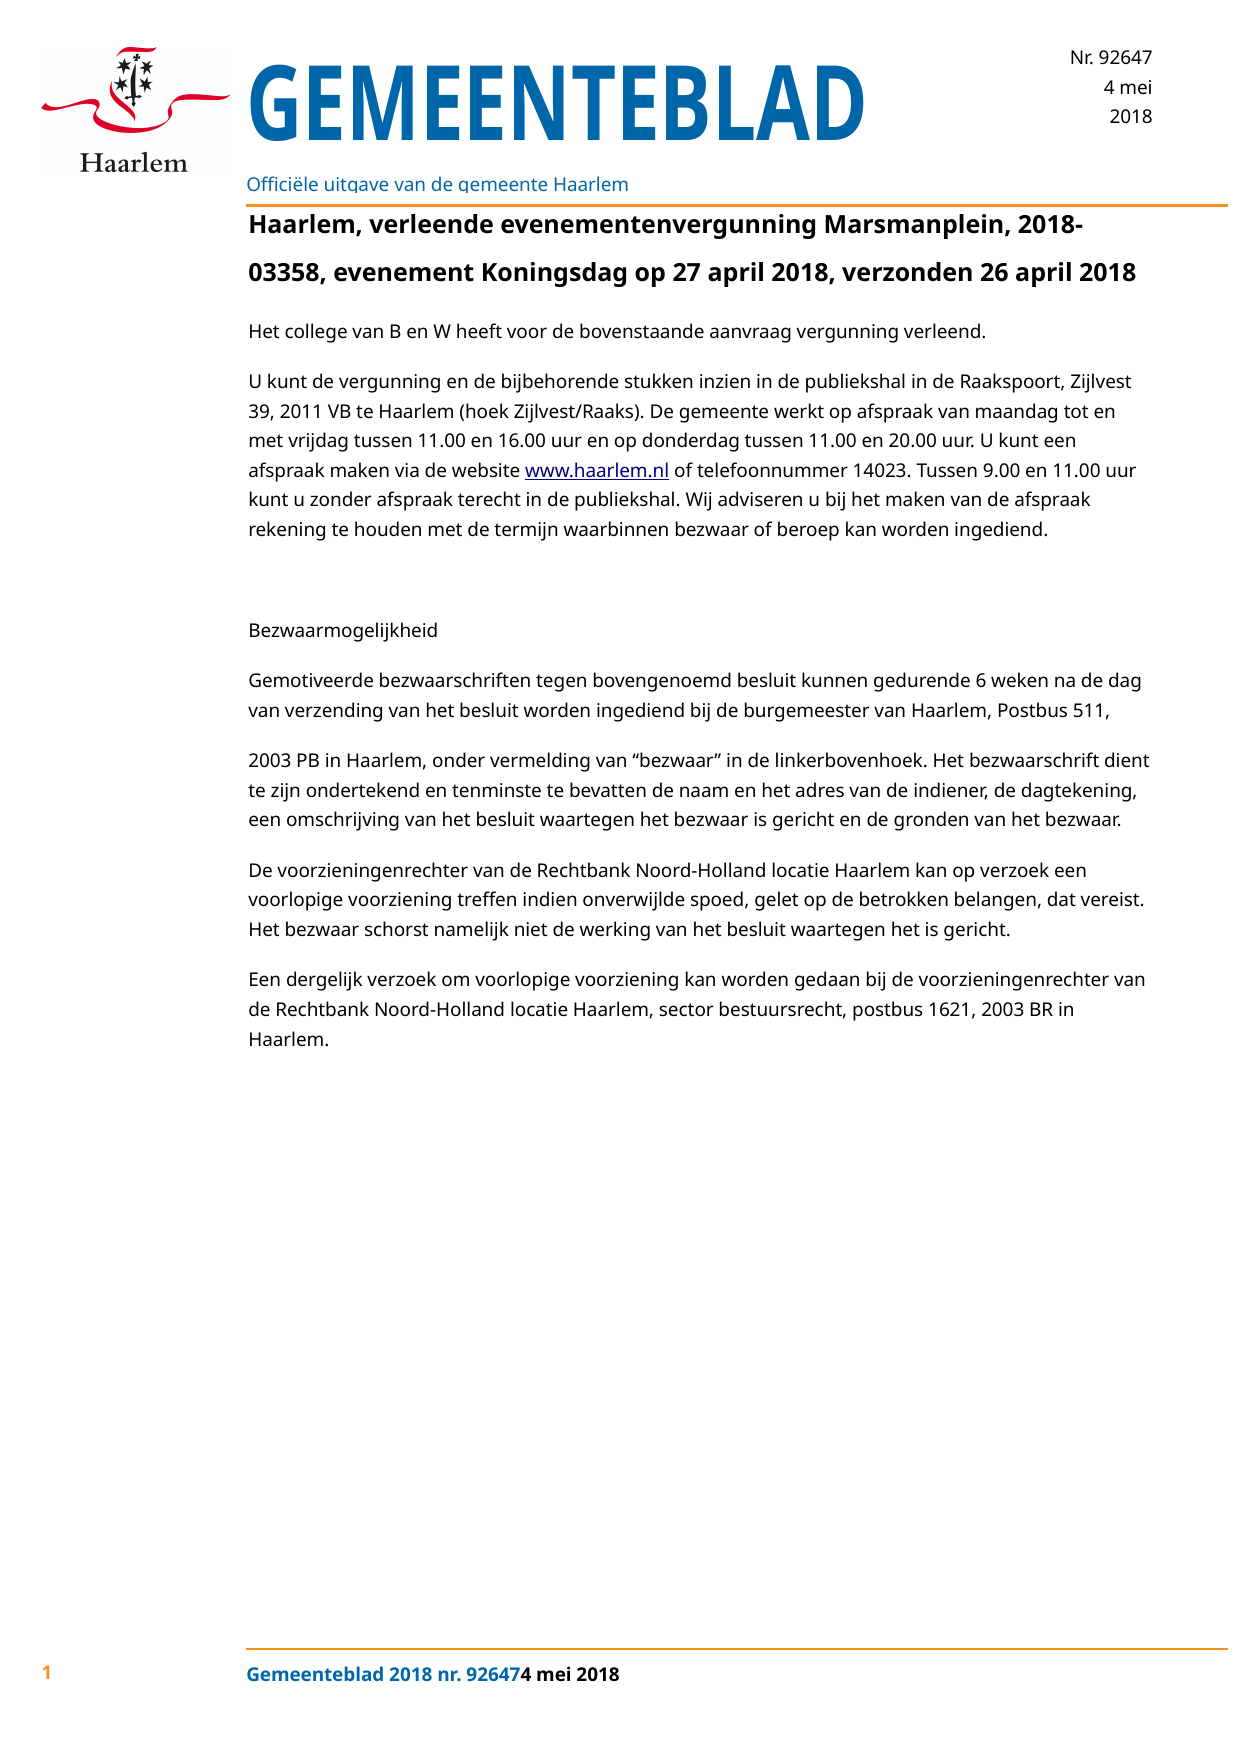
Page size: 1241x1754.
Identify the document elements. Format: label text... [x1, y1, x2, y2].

text Haarlem, verleende evenementenvergunning Marsmanplein, 2018-03358, evenement Koningsdag op 27 april 2018, verzonden 26 april 2018 [248, 207, 1152, 288]
text Het college van B en W heeft voor de bovenstaande aanvraag vergunning verleend. [248, 318, 1152, 344]
text U kunt de vergunning en de bijbehorende stukken inzien in de publiekshal in de Raakspoort, Zijlvest 39, 2011 VB te Haarlem (hoek Zijlvest/Raaks). De gemeente werkt op afspraak van maandag tot en met vrijdag tussen 11.00 en 16.00 uur en op donderdag tussen 11.00 en 20.00 uur. U kunt een afspraak maken via de website www.haarlem.nl of telefoonnummer 14023. Tussen 9.00 en 11.00 uur kunt u zonder afspraak terecht in de publiekshal. Wij adviseren u bij het maken van de afspraak rekening te houden met de termijn waarbinnen bezwaar of beroep kan worden ingediend. [248, 368, 1152, 542]
text Bezwaarmogelijkheid [248, 617, 1152, 643]
picture [41, 47, 231, 172]
text De voorzieningenrechter van de Rechtbank Noord-Holland locatie Haarlem kan op verzoek een voorlopige voorziening treffen indien onverwijlde spoed, gelet op de betrokken belangen, dat vereist. Het bezwaar schorst namelijk niet de werking van het besluit waartegen het is gericht. [248, 857, 1152, 942]
text Een dergelijk verzoek om voorlopige voorziening kan worden gedaan bij de voorzieningenrechter van de Rechtbank Noord-Holland locatie Haarlem, sector bestuursrecht, postbus 1621, 2003 BR in Haarlem. [248, 967, 1152, 1052]
text 2003 PB in Haarlem, onder vermelding van “bezwaar” in de linkerbovenhoek. Het bezwaarschrift dient te zijn ondertekend en tenminste te bevatten de naam en het adres van de indiener, de dagtekening, een omschrijving van het besluit waartegen het bezwaar is gericht en de gronden van het bezwaar. [248, 747, 1152, 832]
text Gemotiveerde bezwaarschriften tegen bovengenoemd besluit kunnen gedurende 6 weken na de dag van verzending van het besluit worden ingediend bij de burgemeester van Haarlem, Postbus 511, [248, 667, 1152, 723]
